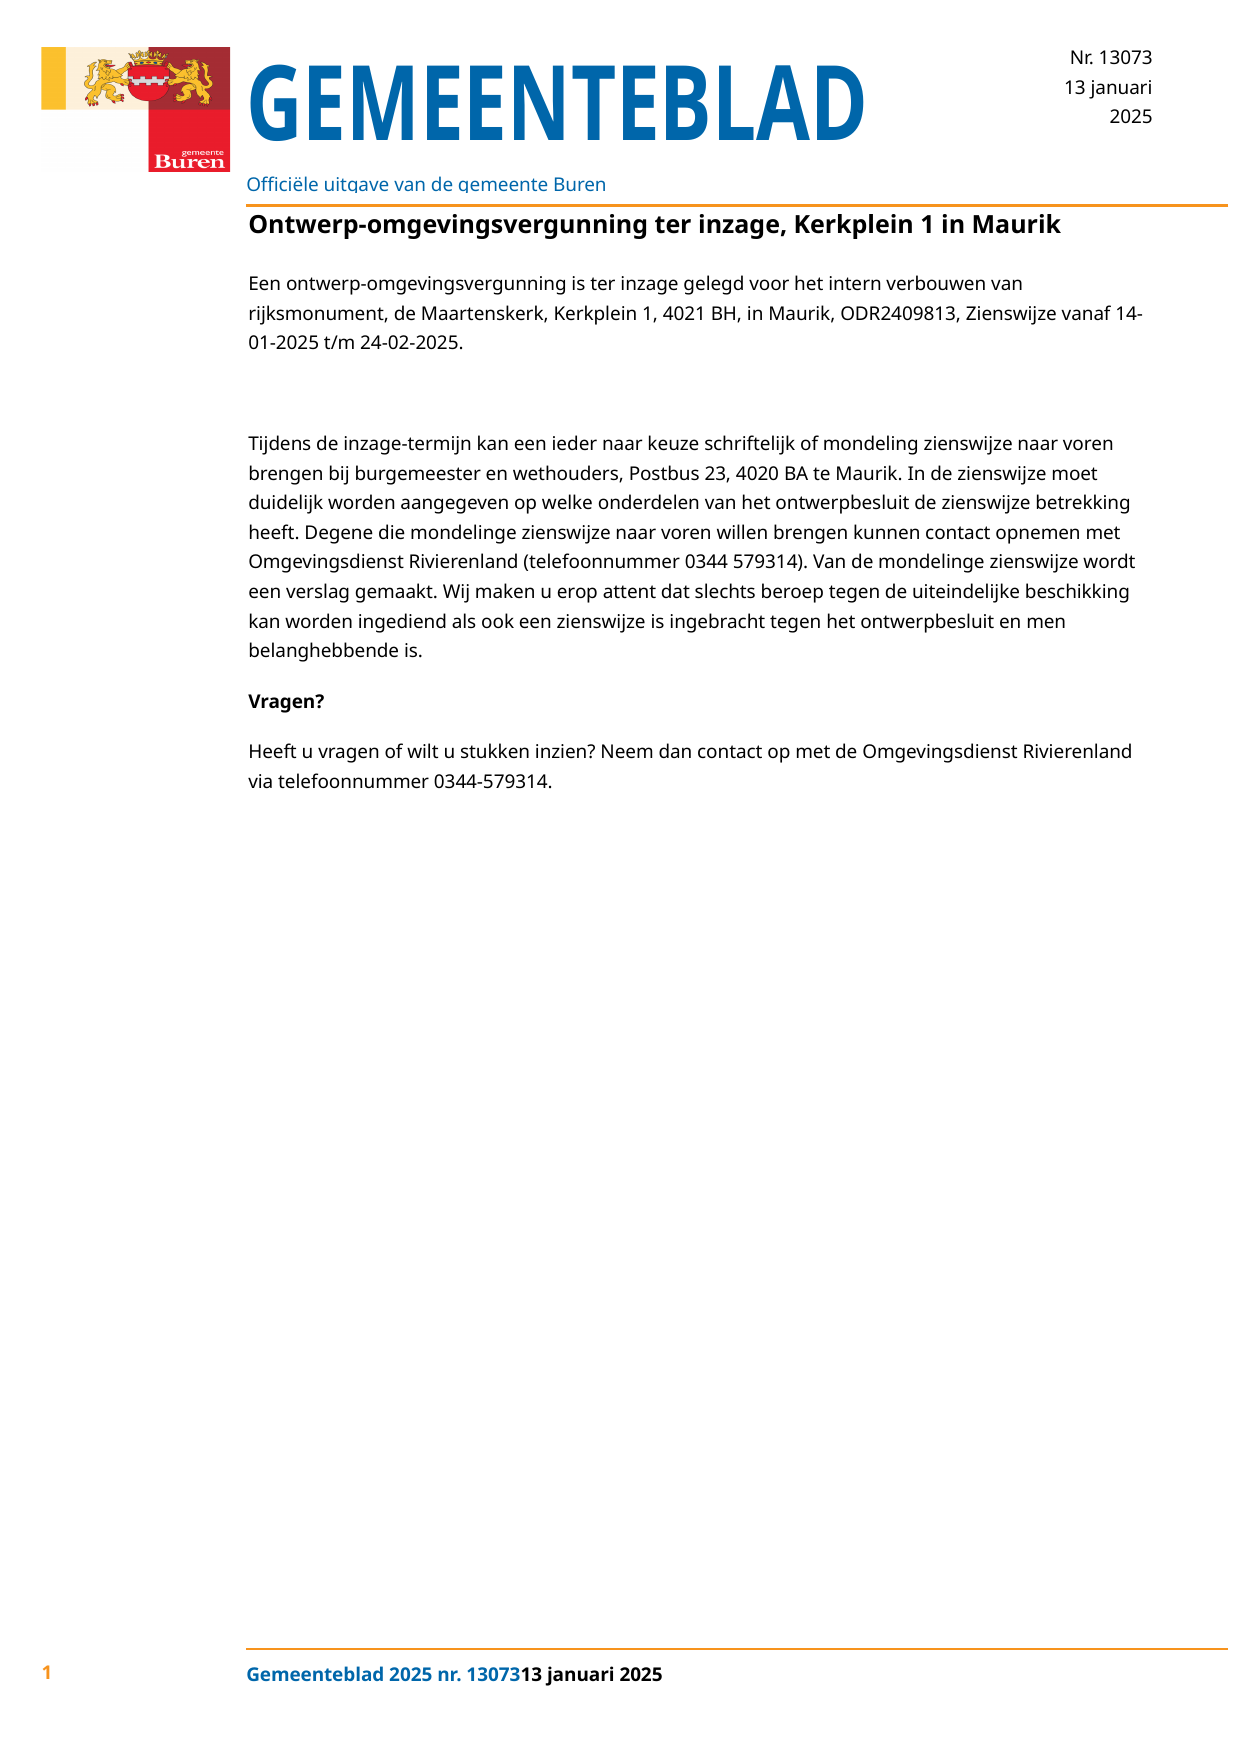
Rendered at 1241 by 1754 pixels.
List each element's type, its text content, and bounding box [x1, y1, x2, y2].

text Ontwerp-omgevingsvergunning ter inzage, Kerkplein 1 in Maurik [248, 207, 1152, 241]
text Een ontwerp-omgevingsvergunning is ter inzage gelegd voor het intern verbouwen van rijksmonument, de Maartenskerk, Kerkplein 1, 4021 BH, in Maurik, ODR2409813, Zienswijze vanaf 14-01-2025 t/m 24-02-2025. [248, 270, 1152, 355]
text Heeft u vragen of wilt u stukken inzien? Neem dan contact op met de Omgevingsdienst Rivierenland via telefoonnummer 0344-579314. [248, 738, 1152, 793]
picture [41, 47, 231, 172]
text Vragen? [248, 688, 1152, 713]
text Tijdens de inzage-termijn kan een ieder naar keuze schriftelijk of mondeling zienswijze naar voren brengen bij burgemeester en wethouders, Postbus 23, 4020 BA te Maurik. In de zienswijze moet duidelijk worden aangegeven op welke onderdelen van het ontwerpbesluit de zienswijze betrekking heeft. Degene die mondelinge zienswijze naar voren willen brengen kunnen contact opnemen met Omgevingsdienst Rivierenland (telefoonnummer 0344 579314). Van de mondelinge zienswijze wordt een verslag gemaakt. Wij maken u erop attent dat slechts beroep tegen de uiteindelijke beschikking kan worden ingediend als ook een zienswijze is ingebracht tegen het ontwerpbesluit en men belanghebbende is. [248, 430, 1152, 663]
